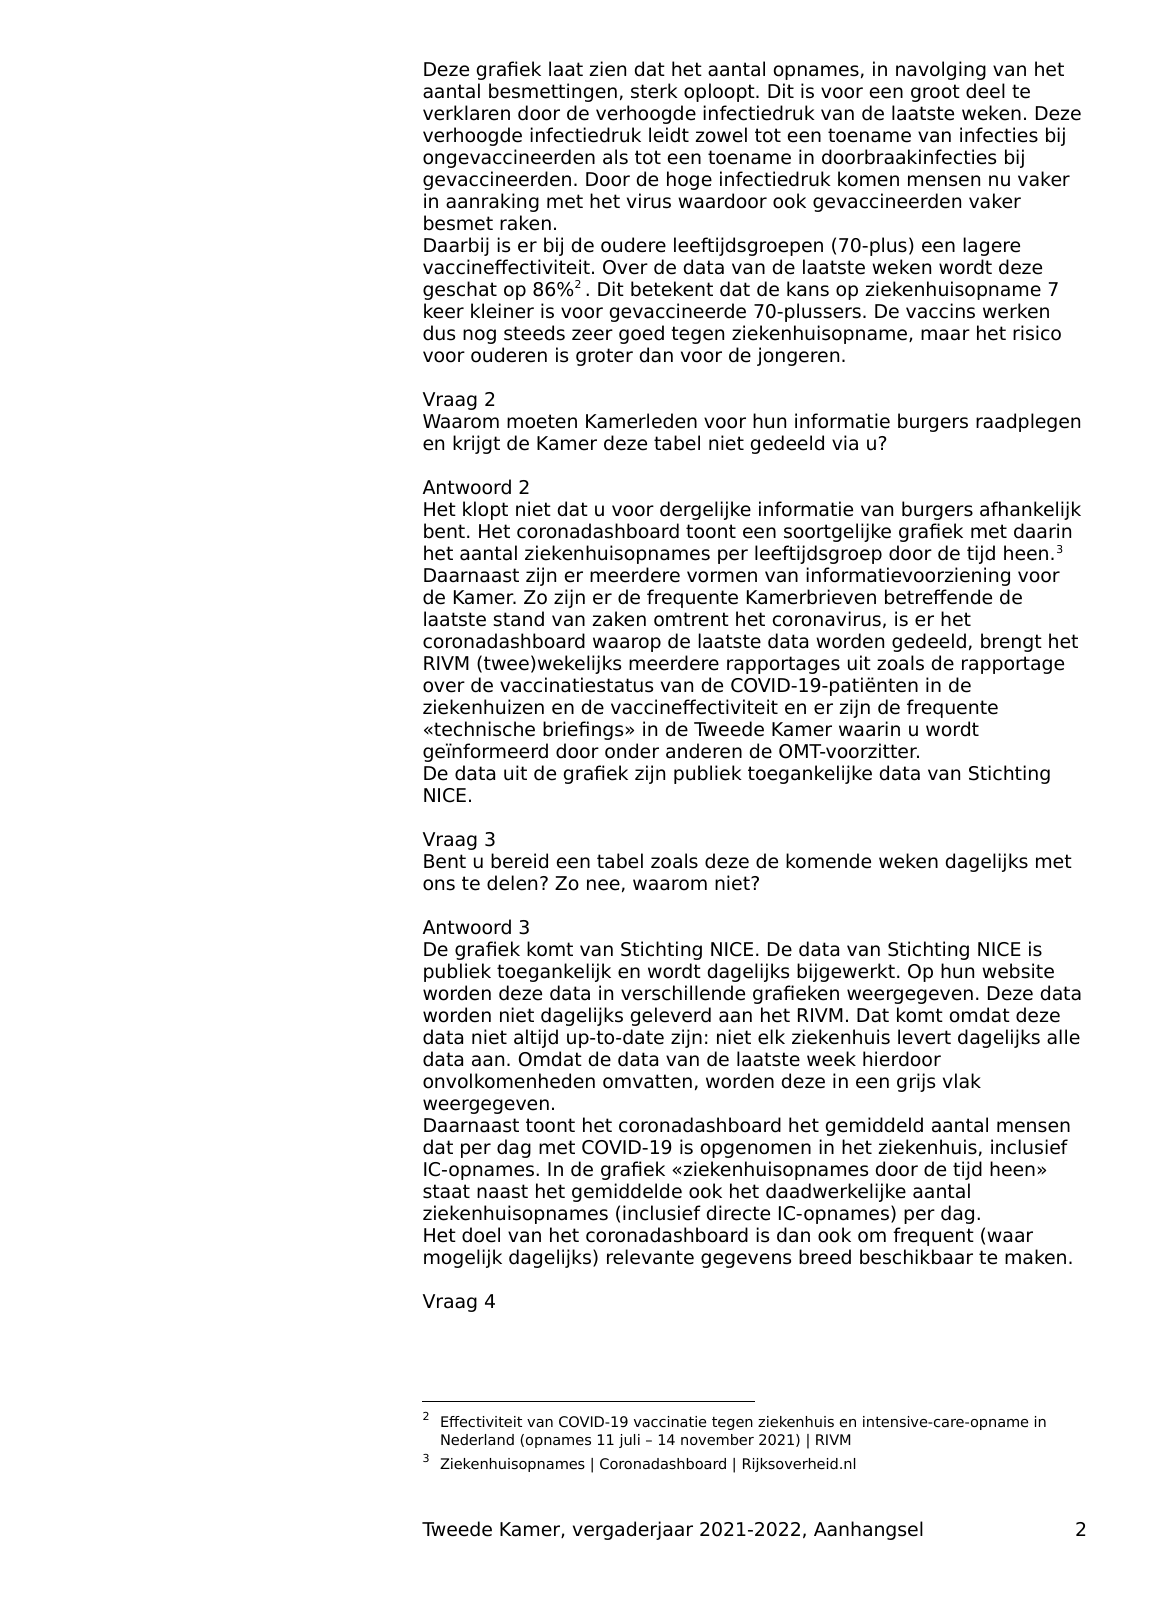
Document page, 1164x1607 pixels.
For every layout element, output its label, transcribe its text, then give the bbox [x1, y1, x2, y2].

text De data uit de grafiek zijn publiek toegankelijke data van Stichting NICE. [422, 763, 1087, 807]
text Het doel van het coronadashboard is dan ook om frequent (waar mogelijk dagelijks) relevante gegevens breed beschikbaar te maken. [422, 1225, 1087, 1269]
text Het klopt niet dat u voor dergelijke informatie van burgers afhankelijk bent. Het coronadashboard toont een soortgelijke grafiek met daarin het aantal ziekenhuisopnames per leeftijdsgroep door de tijd heen. Daarnaast zijn er meerdere vormen van informatievoorziening voor de Kamer. Zo zijn er de frequente Kamerbrieven betreffende de laatste stand van zaken omtrent het coronavirus, is er het coronadashboard waarop de laatste data worden gedeeld, brengt het RIVM (twee)wekelijks meerdere rapportages uit zoals de rapportage over de vaccinatiestatus van de COVID-19-patiënten in de ziekenhuizen en de vaccineffectiviteit en er zijn de frequente «technische briefings» in de Tweede Kamer waarin u wordt geïnformeerd door onder anderen de OMT-voorzitter. [422, 499, 1087, 763]
text Vraag 4 [422, 1291, 1087, 1313]
text Daarbij is er bij de oudere leeftijdsgroepen (70-plus) een lagere vaccineffectiviteit. Over de data van de laatste weken wordt deze geschat op 86%. Dit betekent dat de kans op ziekenhuisopname 7 keer kleiner is voor gevaccineerde 70-plussers. De vaccins werken dus nog steeds zeer goed tegen ziekenhuisopname, maar het risico voor ouderen is groter dan voor de jongeren. [422, 235, 1087, 367]
text Deze grafiek laat zien dat het aantal opnames, in navolging van het aantal besmettingen, sterk oploopt. Dit is voor een groot deel te verklaren door de verhoogde infectiedruk van de laatste weken. Deze verhoogde infectiedruk leidt zowel tot een toename van infecties bij ongevaccineerden als tot een toename in doorbraakinfecties bij gevaccineerden. Door de hoge infectiedruk komen mensen nu vaker in aanraking met het virus waardoor ook gevaccineerden vaker besmet raken. [422, 59, 1087, 235]
text De grafiek komt van Stichting NICE. De data van Stichting NICE is publiek toegankelijk en wordt dagelijks bijgewerkt. Op hun website worden deze data in verschillende grafieken weergegeven. Deze data worden niet dagelijks geleverd aan het RIVM. Dat komt omdat deze data niet altijd up-to-date zijn: niet elk ziekenhuis levert dagelijks alle data aan. Omdat de data van de laatste week hierdoor onvolkomenheden omvatten, worden deze in een grijs vlak weergegeven. [422, 939, 1087, 1115]
text Vraag 3 [422, 829, 1087, 851]
text Daarnaast toont het coronadashboard het gemiddeld aantal mensen dat per dag met COVID-19 is opgenomen in het ziekenhuis, inclusief IC-opnames. In de grafiek «ziekenhuisopnames door de tijd heen» staat naast het gemiddelde ook het daadwerkelijke aantal ziekenhuisopnames (inclusief directe IC-opnames) per dag. [422, 1115, 1087, 1225]
text Bent u bereid een tabel zoals deze de komende weken dagelijks met ons te delen? Zo nee, waarom niet? [422, 851, 1087, 895]
text Effectiviteit van COVID-19 vaccinatie tegen ziekenhuis en intensive-care-opname in Nederland (opnames 11 juli – 14 november 2021) | RIVM [422, 1410, 1087, 1449]
text Ziekenhuisopnames | Coronadashboard | Rijksoverheid.nl [422, 1452, 1087, 1474]
text Waarom moeten Kamerleden voor hun informatie burgers raadplegen en krijgt de Kamer deze tabel niet gedeeld via u? [422, 411, 1087, 455]
text Vraag 2 [422, 389, 1087, 411]
text Antwoord 3 [422, 917, 1087, 939]
text Antwoord 2 [422, 477, 1087, 499]
